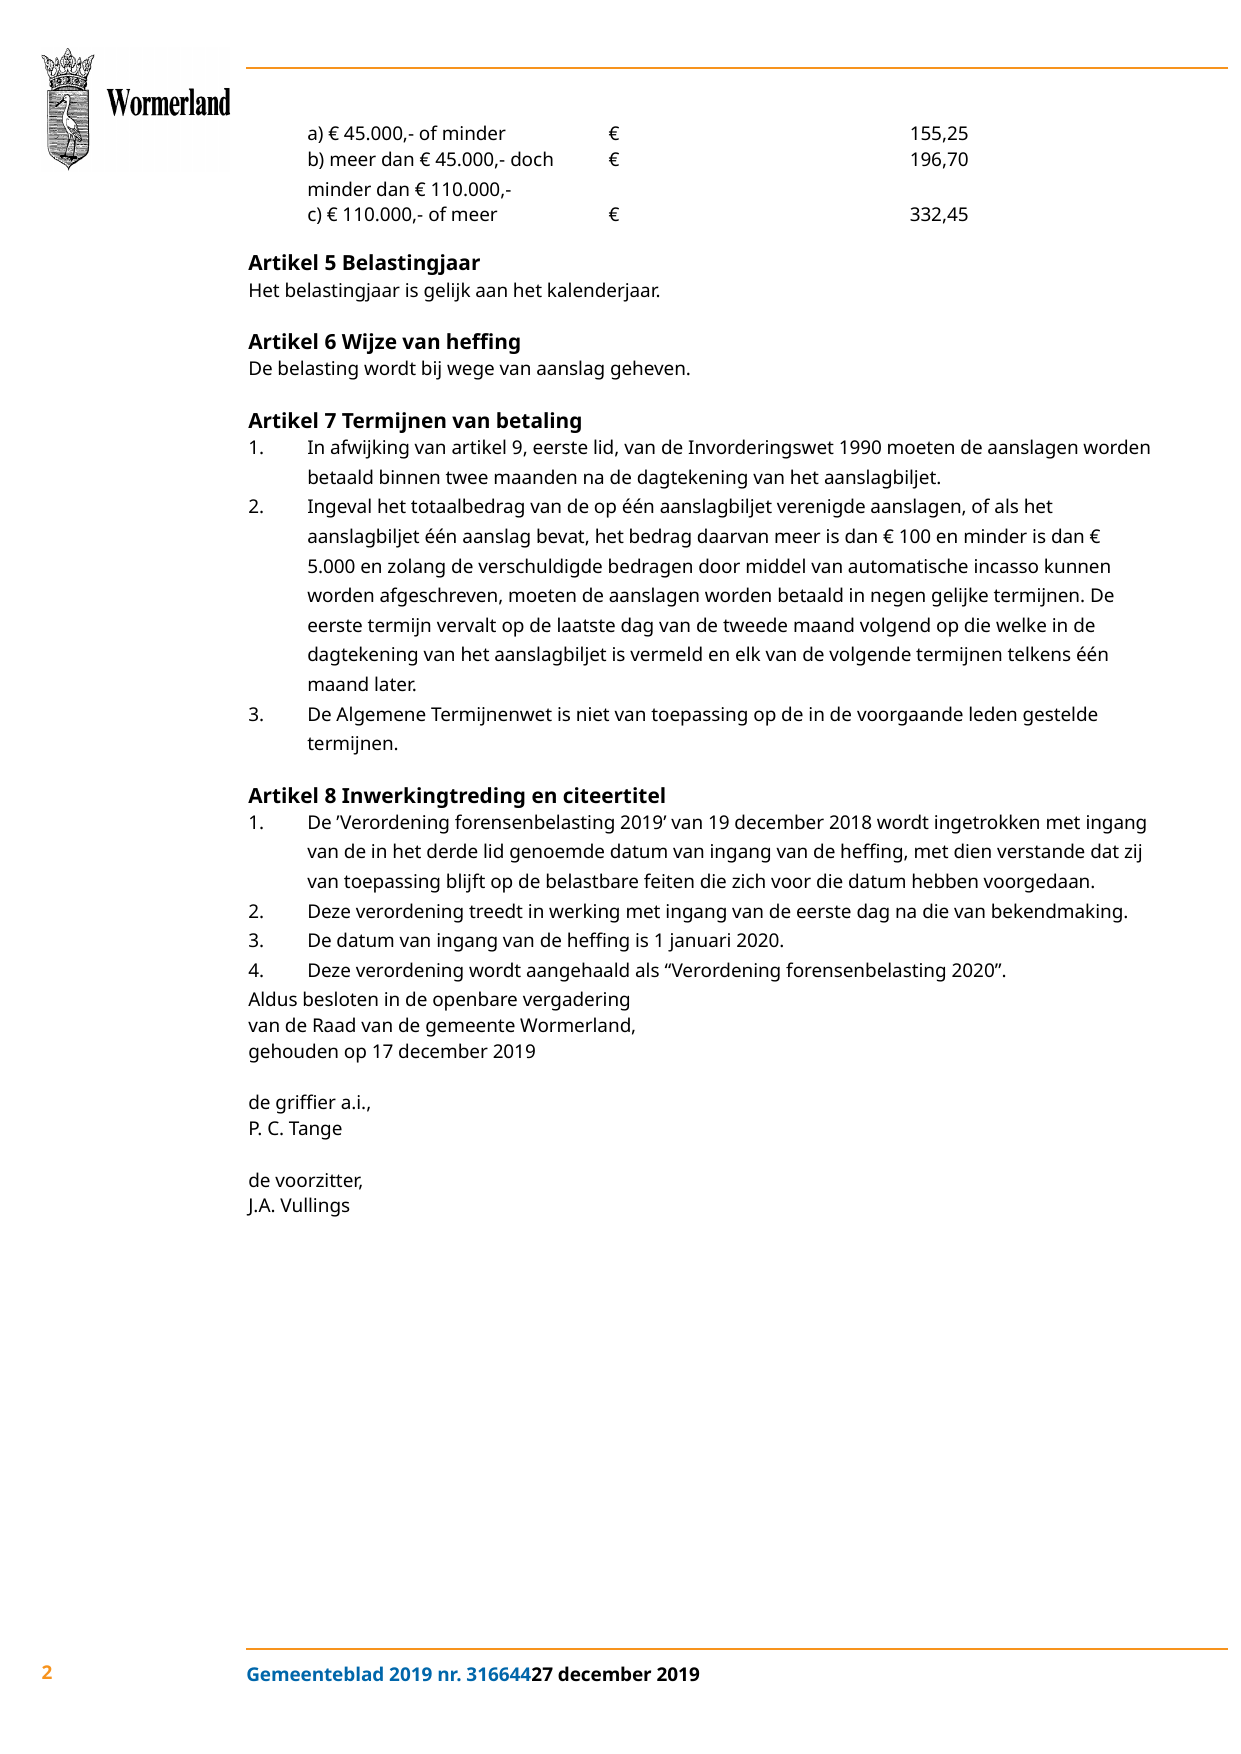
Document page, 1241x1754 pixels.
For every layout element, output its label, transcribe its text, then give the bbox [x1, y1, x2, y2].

table_cell c) € 110.000,- of meer [307, 202, 608, 227]
table_cell 196,70 [910, 146, 1211, 202]
text van de Raad van de gemeente Wormerland, [248, 1012, 1152, 1038]
text P. C. Tange [248, 1115, 1152, 1141]
text Aldus besloten in de openbare vergadering [248, 987, 1152, 1012]
table_header [910, 95, 1211, 121]
text Artikel 8 Inwerkingtreding en citeertitel [248, 781, 1152, 809]
table_cell € [608, 146, 909, 202]
list In afwijking van artikel 9, eerste lid, van de Invorderingswet 1990 moeten de aanslagen worden betaald binnen twee maanden na de dagtekening van het aanslagbiljet. [248, 434, 1152, 490]
table_header [608, 95, 909, 121]
table_cell 332,45 [910, 202, 1211, 227]
table_cell a) € 45.000,- of minder [307, 121, 608, 146]
list Deze verordening treedt in werking met ingang van de eerste dag na die van bekendmaking. [248, 898, 1152, 924]
table_cell € [608, 121, 909, 146]
picture [41, 47, 231, 172]
list Deze verordening wordt aangehaald als “Verordening forensenbelasting 2020”. [248, 957, 1152, 983]
list De datum van ingang van de heffing is 1 januari 2020. [248, 927, 1152, 953]
table_header [307, 95, 608, 121]
table_cell € [608, 202, 909, 227]
text de voorzitter, [248, 1167, 1152, 1192]
text De belasting wordt bij wege van aanslag geheven. [248, 356, 1152, 381]
table_cell b) meer dan € 45.000,- doch minder dan € 110.000,- [307, 146, 608, 202]
text Artikel 6 Wijze van heffing [248, 327, 1152, 356]
text J.A. Vullings [248, 1192, 1152, 1218]
list De ’Verordening forensenbelasting 2019’ van 19 december 2018 wordt ingetrokken met ingang van de in het derde lid genoemde datum van ingang van de heffing, met dien verstande dat zij van toepassing blijft op de belastbare feiten die zich voor die datum hebben voorgedaan. [248, 809, 1152, 894]
list De Algemene Termijnenwet is niet van toepassing op de in de voorgaande leden gestelde termijnen. [248, 701, 1152, 756]
table_cell 155,25 [910, 121, 1211, 146]
text Artikel 5 Belastingjaar [248, 248, 1152, 277]
text de griffier a.i., [248, 1089, 1152, 1115]
list Ingeval het totaalbedrag van de op één aanslagbiljet verenigde aanslagen, of als het aanslagbiljet één aanslag bevat, het bedrag daarvan meer is dan € 100 en minder is dan € 5.000 en zolang de verschuldigde bedragen door middel van automatische incasso kunnen worden afgeschreven, moeten de aanslagen worden betaald in negen gelijke termijnen. De eerste termijn vervalt op de laatste dag van de tweede maand volgend op die welke in de dagtekening van het aanslagbiljet is vermeld en elk van de volgende termijnen telkens één maand later. [248, 494, 1152, 697]
text gehouden op 17 december 2019 [248, 1038, 1152, 1064]
text Het belastingjaar is gelijk aan het kalenderjaar. [248, 277, 1152, 302]
text Artikel 7 Termijnen van betaling [248, 406, 1152, 434]
